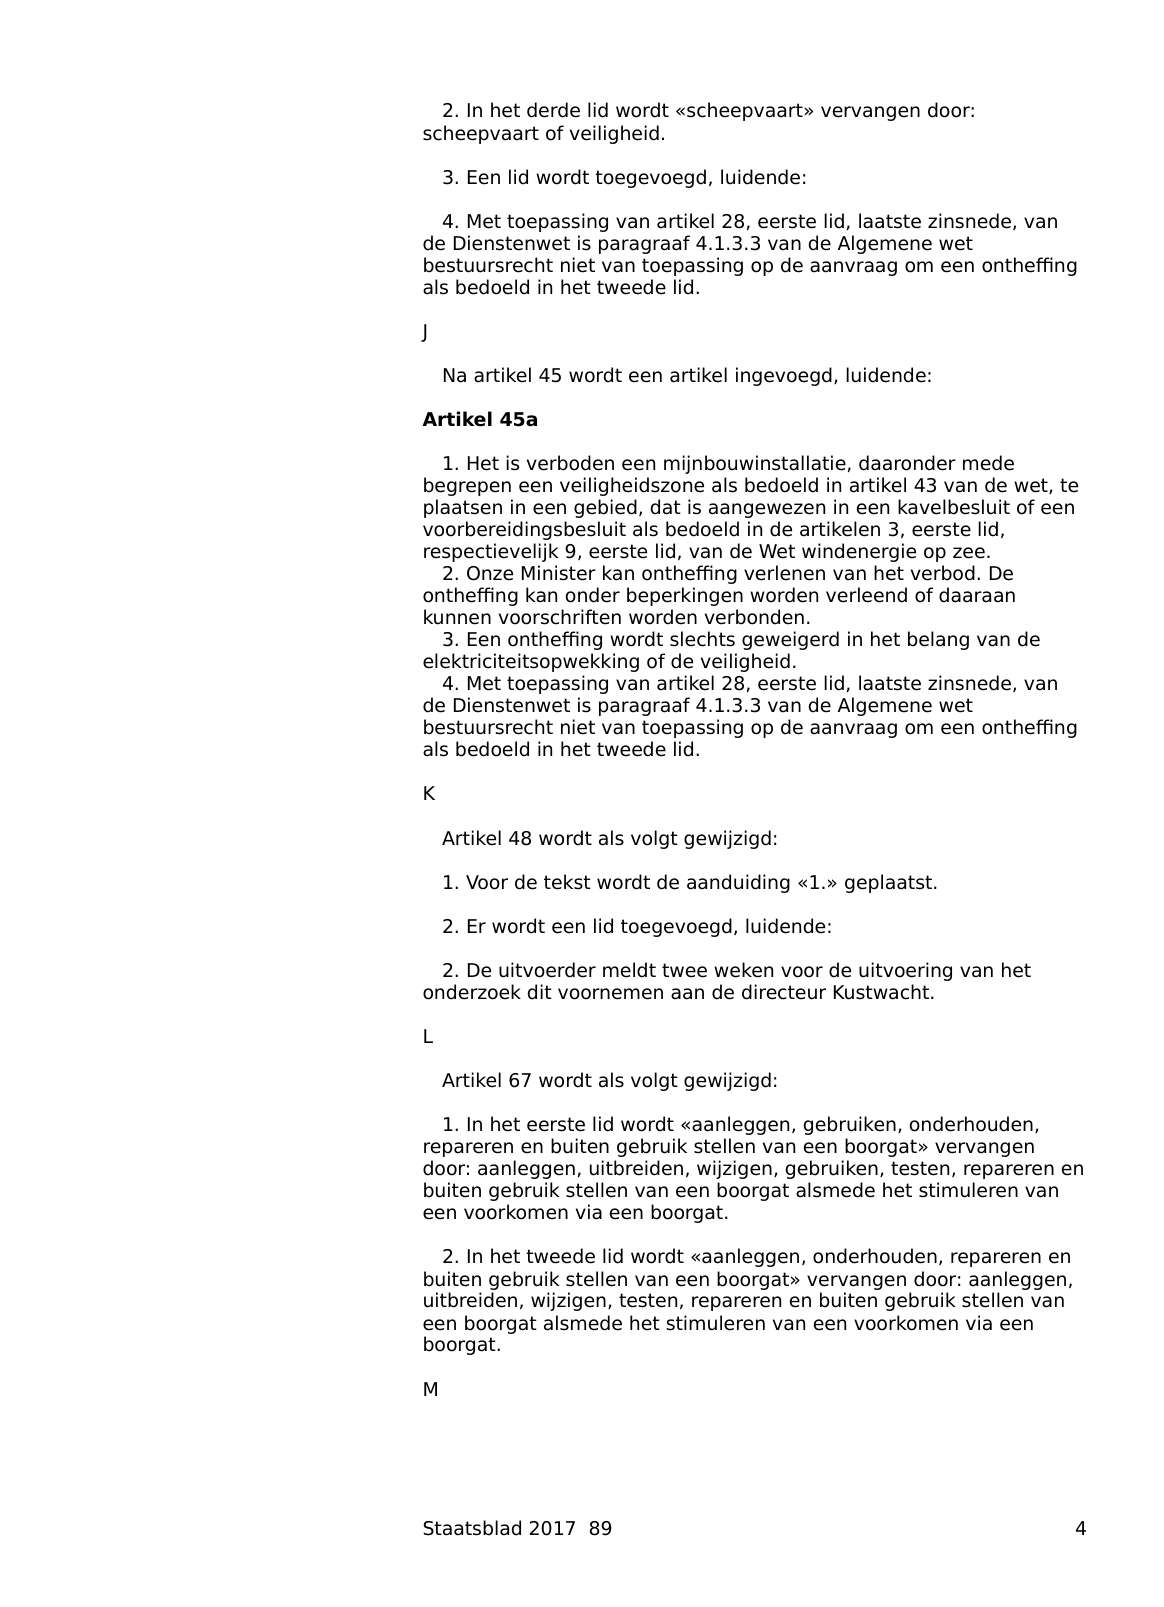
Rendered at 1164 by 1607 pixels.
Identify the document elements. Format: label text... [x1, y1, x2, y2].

text 1. In het eerste lid wordt «aanleggen, gebruiken, onderhouden, repareren en buiten gebruik stellen van een boorgat» vervangen door: aanleggen, uitbreiden, wijzigen, gebruiken, testen, repareren en buiten gebruik stellen van een boorgat alsmede het stimuleren van een voorkomen via een boorgat. [422, 1114, 1087, 1224]
text 1. Voor de tekst wordt de aanduiding «1.» geplaatst. [422, 872, 1087, 893]
text 3. Een ontheffing wordt slechts geweigerd in het belang van de elektriciteitsopwekking of de veiligheid. [422, 629, 1087, 673]
text 1. Het is verboden een mijnbouwinstallatie, daaronder mede begrepen een veiligheidszone als bedoeld in artikel 43 van de wet, te plaatsen in een gebied, dat is aangewezen in een kavelbesluit of een voorbereidingsbesluit als bedoeld in de artikelen 3, eerste lid, respectievelijk 9, eerste lid, van de Wet windenergie op zee. [422, 453, 1087, 563]
text 2. In het derde lid wordt «scheepvaart» vervangen door: scheepvaart of veiligheid. [422, 100, 1087, 144]
text 2. Er wordt een lid toegevoegd, luidende: [422, 916, 1087, 938]
text 3. Een lid wordt toegevoegd, luidende: [422, 167, 1087, 188]
text 2. De uitvoerder meldt twee weken voor de uitvoering van het onderzoek dit voornemen aan de directeur Kustwacht. [422, 960, 1087, 1004]
subtitle Artikel 45a [422, 409, 1087, 431]
text J [422, 321, 1087, 343]
text Artikel 67 wordt als volgt gewijzigd: [422, 1070, 1087, 1092]
text 4. Met toepassing van artikel 28, eerste lid, laatste zinsnede, van de Dienstenwet is paragraaf 4.1.3.3 van de Algemene wet bestuursrecht niet van toepassing op de aanvraag om een ontheffing als bedoeld in het tweede lid. [422, 673, 1087, 761]
text M [422, 1378, 1087, 1401]
text K [422, 783, 1087, 805]
text 2. Onze Minister kan ontheffing verlenen van het verbod. De ontheffing kan onder beperkingen worden verleend of daaraan kunnen voorschriften worden verbonden. [422, 563, 1087, 629]
text Artikel 48 wordt als volgt gewijzigd: [422, 827, 1087, 849]
text 2. In het tweede lid wordt «aanleggen, onderhouden, repareren en buiten gebruik stellen van een boorgat» vervangen door: aanleggen, uitbreiden, wijzigen, testen, repareren en buiten gebruik stellen van een boorgat alsmede het stimuleren van een voorkomen via een boorgat. [422, 1246, 1087, 1356]
text Na artikel 45 wordt een artikel ingevoegd, luidende: [422, 365, 1087, 387]
text 4. Met toepassing van artikel 28, eerste lid, laatste zinsnede, van de Dienstenwet is paragraaf 4.1.3.3 van de Algemene wet bestuursrecht niet van toepassing op de aanvraag om een ontheffing als bedoeld in het tweede lid. [422, 211, 1087, 299]
text L [422, 1026, 1087, 1048]
